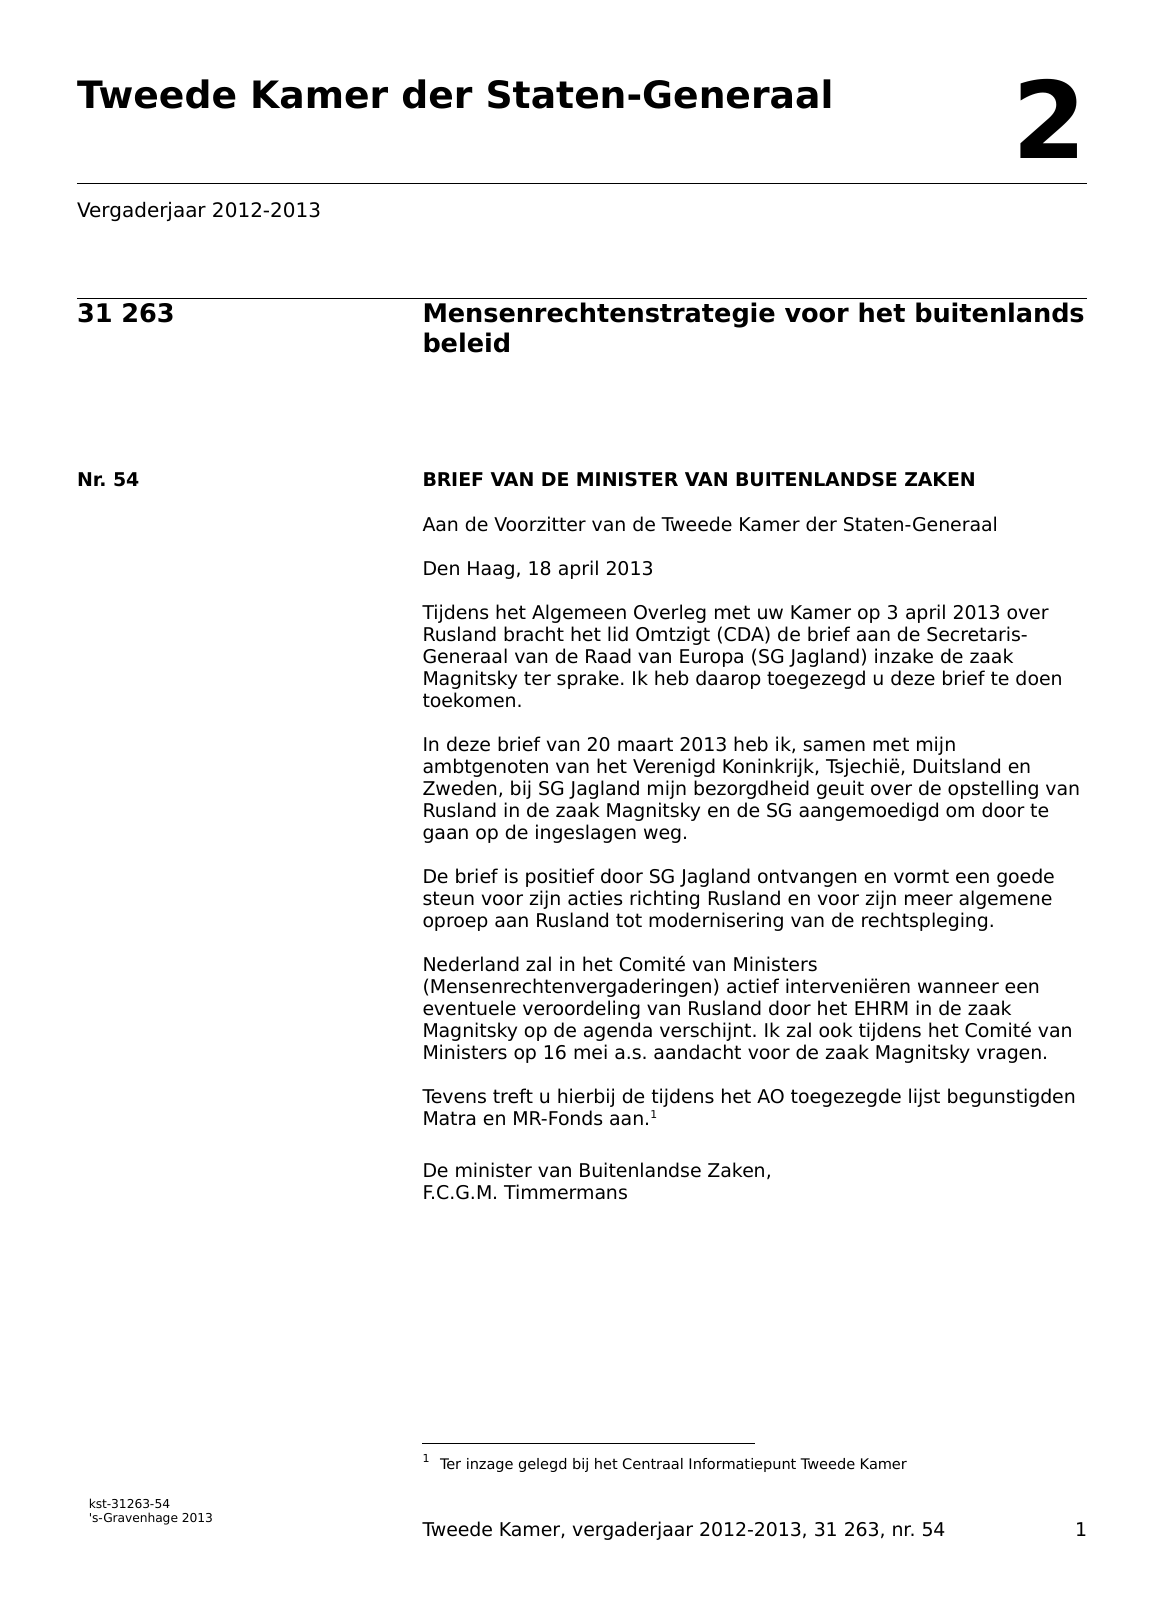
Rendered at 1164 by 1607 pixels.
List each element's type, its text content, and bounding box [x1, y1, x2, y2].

subtitle 31 263 Mensenrechtenstrategie voor het buitenlands beleid [77, 299, 1087, 358]
text 's-Gravenhage 2013 [88, 1511, 323, 1525]
text Tevens treft u hierbij de tijdens het AO toegezegde lijst begunstigden Matra en MR-Fonds aan. [422, 1086, 1087, 1130]
subtitle Nr. 54 BRIEF VAN DE MINISTER VAN BUITENLANDSE ZAKEN [77, 469, 1087, 491]
text kst-31263-54 [88, 1497, 323, 1511]
table_cell Vergaderjaar 2012-2013 [77, 184, 1087, 298]
table_header Tweede Kamer der Staten-Generaal [77, 59, 886, 183]
text De minister van Buitenlandse Zaken, F.C.G.M. Timmermans [422, 1160, 1087, 1204]
text De brief is positief door SG Jagland ontvangen en vormt een goede steun voor zijn acties richting Rusland en voor zijn meer algemene oproep aan Rusland tot modernisering van de rechtspleging. [422, 866, 1087, 932]
text Tijdens het Algemeen Overleg met uw Kamer op 3 april 2013 over Rusland bracht het lid Omtzigt (CDA) de brief aan de Secretaris-Generaal van de Raad van Europa (SG Jagland) inzake de zaak Magnitsky ter sprake. Ik heb daarop toegezegd u deze brief te doen toekomen. [422, 602, 1087, 712]
table_header 2 [886, 59, 1087, 183]
text Nederland zal in het Comité van Ministers (Mensenrechtenvergaderingen) actief interveniëren wanneer een eventuele veroordeling van Rusland door het EHRM in de zaak Magnitsky op de agenda verschijnt. Ik zal ook tijdens het Comité van Ministers op 16 mei a.s. aandacht voor de zaak Magnitsky vragen. [422, 954, 1087, 1064]
text Ter inzage gelegd bij het Centraal Informatiepunt Tweede Kamer [422, 1452, 1087, 1474]
text Den Haag, 18 april 2013 [422, 558, 1087, 580]
text In deze brief van 20 maart 2013 heb ik, samen met mijn ambtgenoten van het Verenigd Koninkrijk, Tsjechië, Duitsland en Zweden, bij SG Jagland mijn bezorgdheid geuit over de opstelling van Rusland in de zaak Magnitsky en de SG aangemoedigd om door te gaan op de ingeslagen weg. [422, 734, 1087, 844]
text Aan de Voorzitter van de Tweede Kamer der Staten-Generaal [422, 513, 1087, 536]
